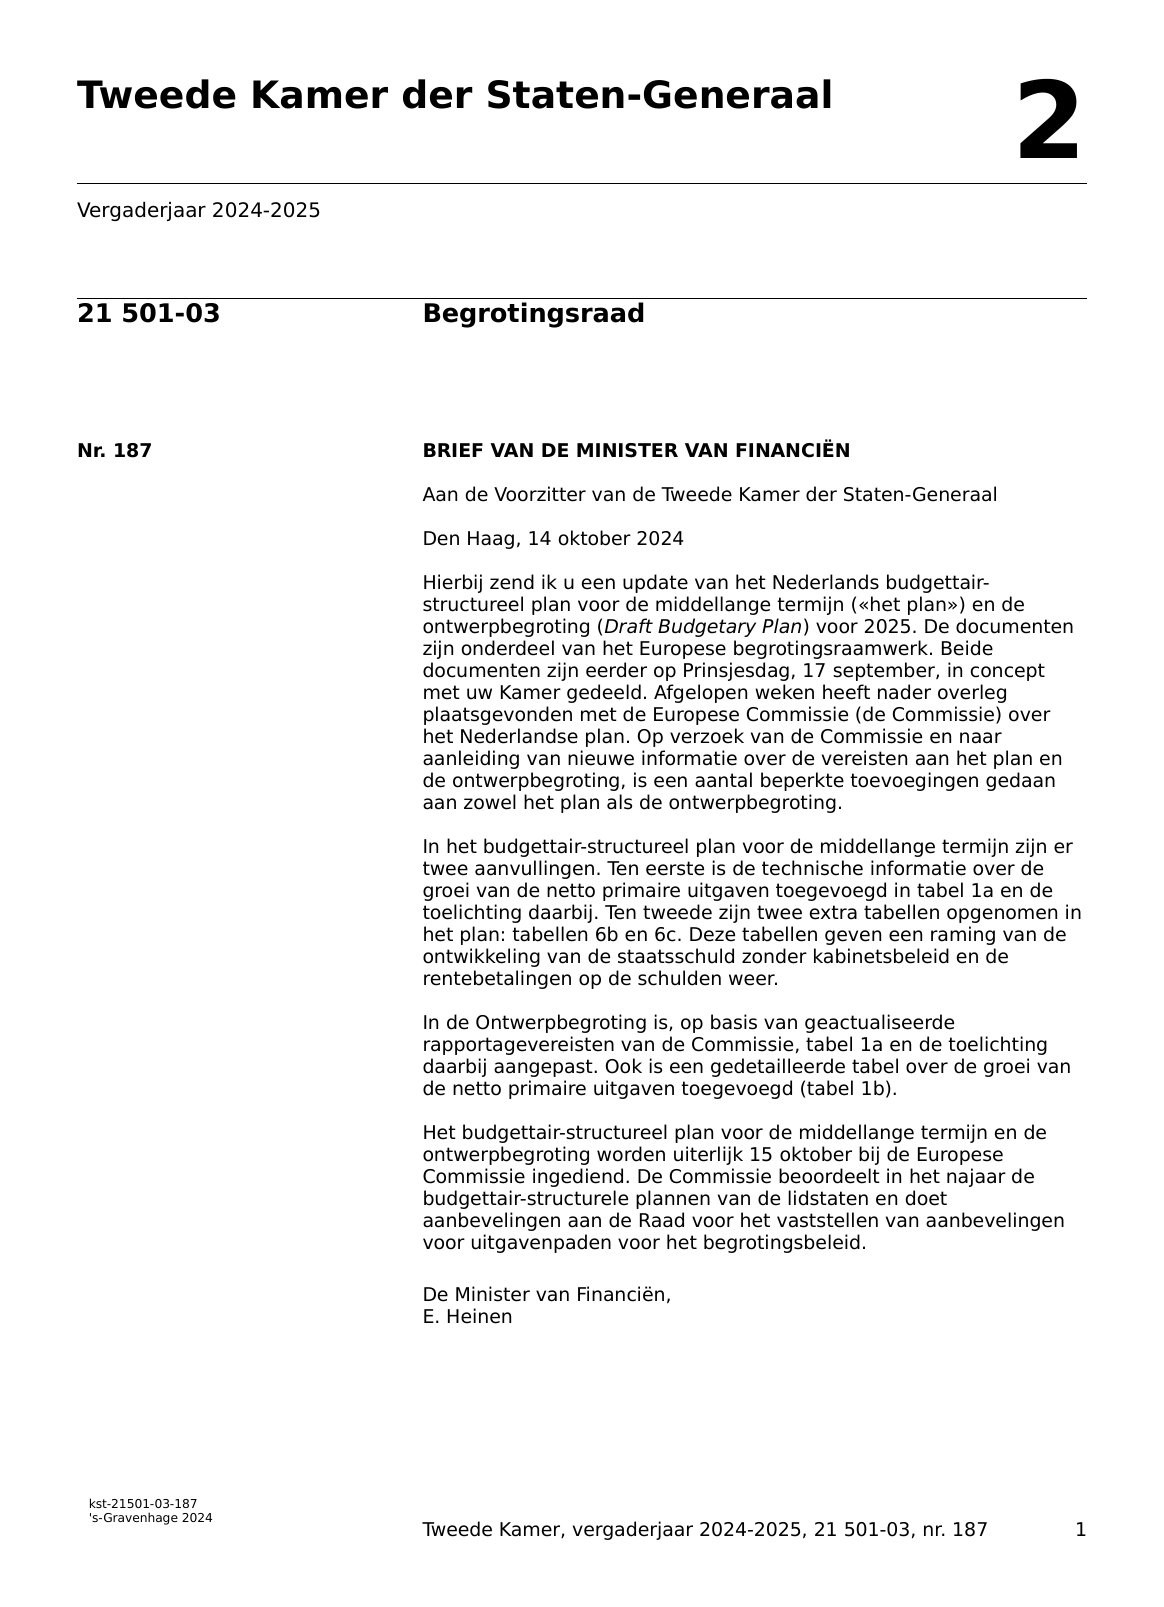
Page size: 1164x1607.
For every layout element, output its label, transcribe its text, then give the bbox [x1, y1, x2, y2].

text Den Haag, 14 oktober 2024 [422, 528, 1087, 550]
text In de Ontwerpbegroting is, op basis van geactualiseerde rapportagevereisten van de Commissie, tabel 1a en de toelichting daarbij aangepast. Ook is een gedetailleerde tabel over de groei van de netto primaire uitgaven toegevoegd (tabel 1b). [422, 1012, 1087, 1100]
text In het budgettair-structureel plan voor de middellange termijn zijn er twee aanvullingen. Ten eerste is de technische informatie over de groei van de netto primaire uitgaven toegevoegd in tabel 1a en de toelichting daarbij. Ten tweede zijn twee extra tabellen opgenomen in het plan: tabellen 6b en 6c. Deze tabellen geven een raming van de ontwikkeling van de staatsschuld zonder kabinetsbeleid en de rentebetalingen op de schulden weer. [422, 836, 1087, 990]
subtitle 21 501-03 Begrotingsraad [77, 299, 1087, 329]
text Hierbij zend ik u een update van het Nederlands budgettair-structureel plan voor de middellange termijn («het plan») en de ontwerpbegroting (Draft Budgetary Plan) voor 2025. De documenten zijn onderdeel van het Europese begrotingsraamwerk. Beide documenten zijn eerder op Prinsjesdag, 17 september, in concept met uw Kamer gedeeld. Afgelopen weken heeft nader overleg plaatsgevonden met de Europese Commissie (de Commissie) over het Nederlandse plan. Op verzoek van de Commissie en naar aanleiding van nieuwe informatie over de vereisten aan het plan en de ontwerpbegroting, is een aantal beperkte toevoegingen gedaan aan zowel het plan als de ontwerpbegroting. [422, 572, 1087, 814]
subtitle Nr. 187 BRIEF VAN DE MINISTER VAN FINANCIËN [77, 440, 1087, 462]
table_header 2 [886, 59, 1087, 183]
text kst-21501-03-187 [88, 1497, 323, 1511]
table_cell Vergaderjaar 2024-2025 [77, 184, 1087, 298]
text De Minister van Financiën, E. Heinen [422, 1284, 1087, 1328]
table_header Tweede Kamer der Staten-Generaal [77, 59, 886, 183]
text 's-Gravenhage 2024 [88, 1511, 323, 1525]
text Het budgettair-structureel plan voor de middellange termijn en de ontwerpbegroting worden uiterlijk 15 oktober bij de Europese Commissie ingediend. De Commissie beoordeelt in het najaar de budgettair-structurele plannen van de lidstaten en doet aanbevelingen aan de Raad voor het vaststellen van aanbevelingen voor uitgavenpaden voor het begrotingsbeleid. [422, 1122, 1087, 1254]
text Aan de Voorzitter van de Tweede Kamer der Staten-Generaal [422, 484, 1087, 506]
